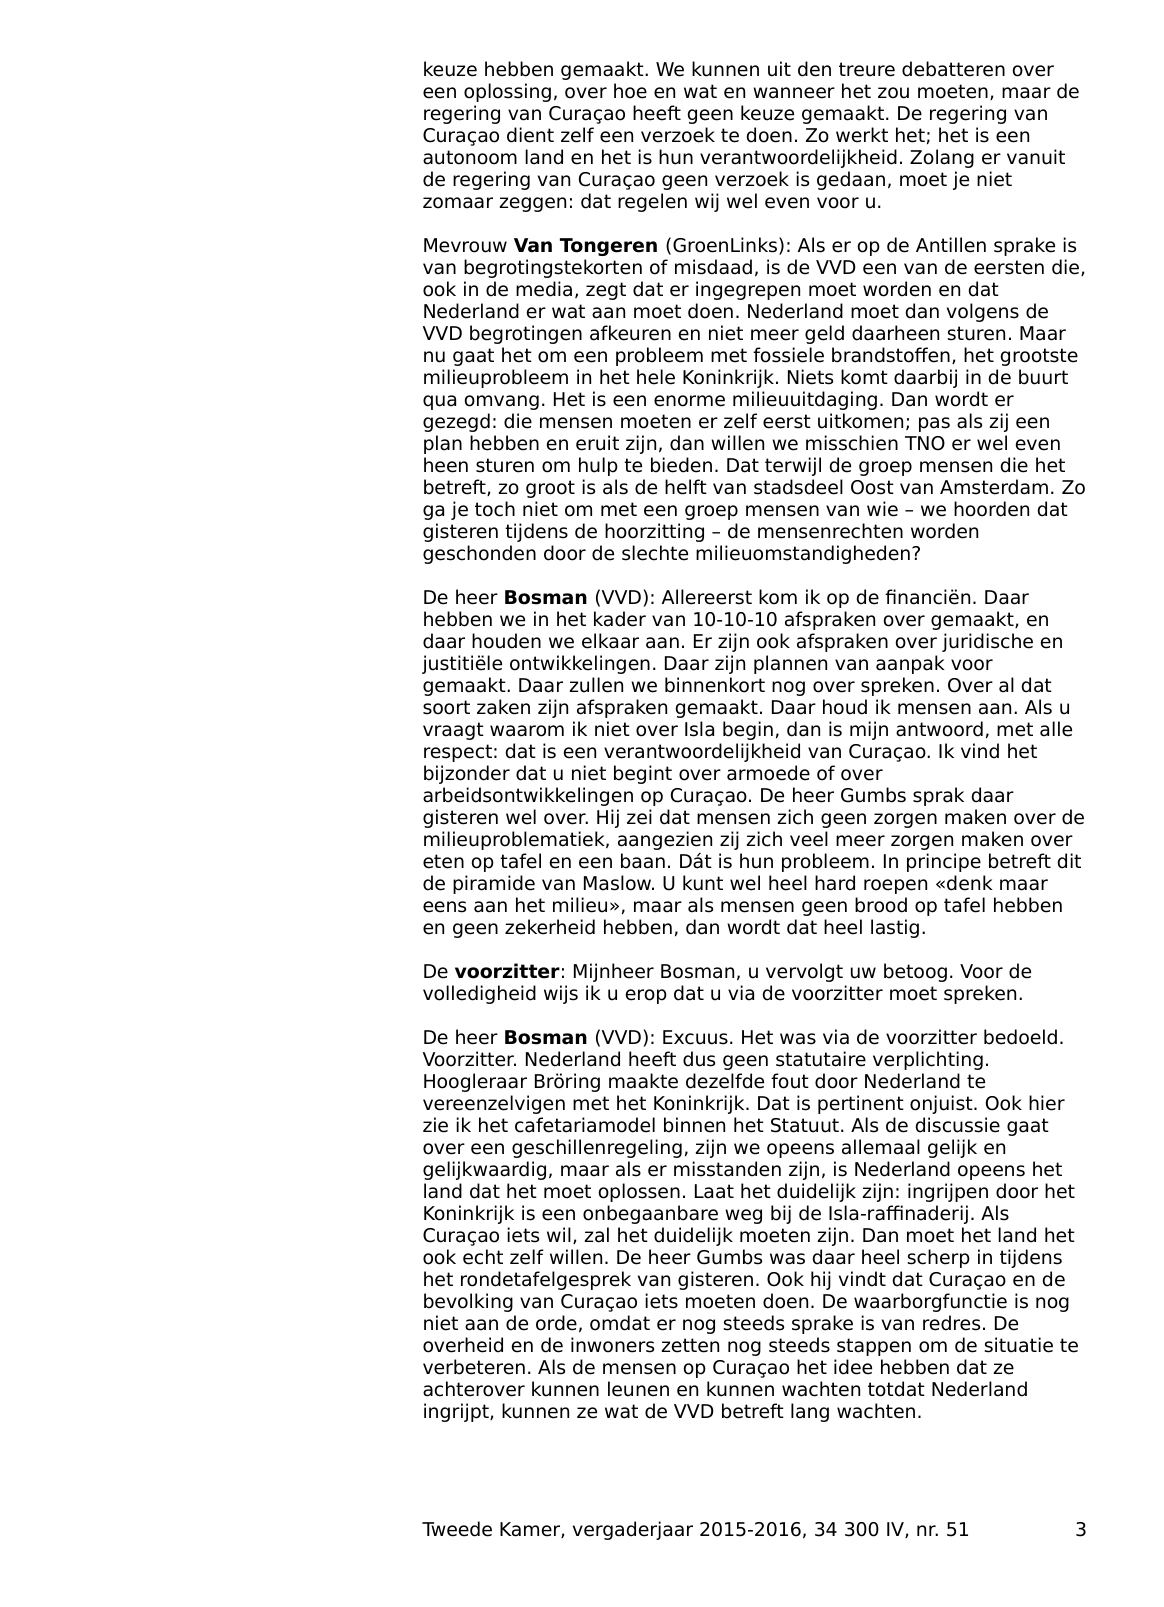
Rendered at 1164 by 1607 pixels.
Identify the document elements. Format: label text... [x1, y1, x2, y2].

text De heer Bosman (VVD): Excuus. Het was via de voorzitter bedoeld. [422, 1027, 1087, 1049]
text keuze hebben gemaakt. We kunnen uit den treure debatteren over een oplossing, over hoe en wat en wanneer het zou moeten, maar de regering van Curaçao heeft geen keuze gemaakt. De regering van Curaçao dient zelf een verzoek te doen. Zo werkt het; het is een autonoom land en het is hun verantwoordelijkheid. Zolang er vanuit de regering van Curaçao geen verzoek is gedaan, moet je niet zomaar zeggen: dat regelen wij wel even voor u. [422, 59, 1087, 213]
text Voorzitter. Nederland heeft dus geen statutaire verplichting. Hoogleraar Bröring maakte dezelfde fout door Nederland te vereenzelvigen met het Koninkrijk. Dat is pertinent onjuist. Ook hier zie ik het cafetariamodel binnen het Statuut. Als de discussie gaat over een geschillenregeling, zijn we opeens allemaal gelijk en gelijkwaardig, maar als er misstanden zijn, is Nederland opeens het land dat het moet oplossen. Laat het duidelijk zijn: ingrijpen door het Koninkrijk is een onbegaanbare weg bij de Isla-raffinaderij. Als Curaçao iets wil, zal het duidelijk moeten zijn. Dan moet het land het ook echt zelf willen. De heer Gumbs was daar heel scherp in tijdens het rondetafelgesprek van gisteren. Ook hij vindt dat Curaçao en de bevolking van Curaçao iets moeten doen. De waarborgfunctie is nog niet aan de orde, omdat er nog steeds sprake is van redres. De overheid en de inwoners zetten nog steeds stappen om de situatie te verbeteren. Als de mensen op Curaçao het idee hebben dat ze achterover kunnen leunen en kunnen wachten totdat Nederland ingrijpt, kunnen ze wat de VVD betreft lang wachten. [422, 1049, 1087, 1423]
text Mevrouw Van Tongeren (GroenLinks): Als er op de Antillen sprake is van begrotingstekorten of misdaad, is de VVD een van de eersten die, ook in de media, zegt dat er ingegrepen moet worden en dat Nederland er wat aan moet doen. Nederland moet dan volgens de VVD begrotingen afkeuren en niet meer geld daarheen sturen. Maar nu gaat het om een probleem met fossiele brandstoffen, het grootste milieuprobleem in het hele Koninkrijk. Niets komt daarbij in de buurt qua omvang. Het is een enorme milieuuitdaging. Dan wordt er gezegd: die mensen moeten er zelf eerst uitkomen; pas als zij een plan hebben en eruit zijn, dan willen we misschien TNO er wel even heen sturen om hulp te bieden. Dat terwijl de groep mensen die het betreft, zo groot is als de helft van stadsdeel Oost van Amsterdam. Zo ga je toch niet om met een groep mensen van wie – we hoorden dat gisteren tijdens de hoorzitting – de mensenrechten worden geschonden door de slechte milieuomstandigheden? [422, 235, 1087, 565]
text De voorzitter: Mijnheer Bosman, u vervolgt uw betoog. Voor de volledigheid wijs ik u erop dat u via de voorzitter moet spreken. [422, 961, 1087, 1005]
text De heer Bosman (VVD): Allereerst kom ik op de financiën. Daar hebben we in het kader van 10-10-10 afspraken over gemaakt, en daar houden we elkaar aan. Er zijn ook afspraken over juridische en justitiële ontwikkelingen. Daar zijn plannen van aanpak voor gemaakt. Daar zullen we binnenkort nog over spreken. Over al dat soort zaken zijn afspraken gemaakt. Daar houd ik mensen aan. Als u vraagt waarom ik niet over Isla begin, dan is mijn antwoord, met alle respect: dat is een verantwoordelijkheid van Curaçao. Ik vind het bijzonder dat u niet begint over armoede of over arbeidsontwikkelingen op Curaçao. De heer Gumbs sprak daar gisteren wel over. Hij zei dat mensen zich geen zorgen maken over de milieuproblematiek, aangezien zij zich veel meer zorgen maken over eten op tafel en een baan. Dát is hun probleem. In principe betreft dit de piramide van Maslow. U kunt wel heel hard roepen «denk maar eens aan het milieu», maar als mensen geen brood op tafel hebben en geen zekerheid hebben, dan wordt dat heel lastig. [422, 587, 1087, 939]
